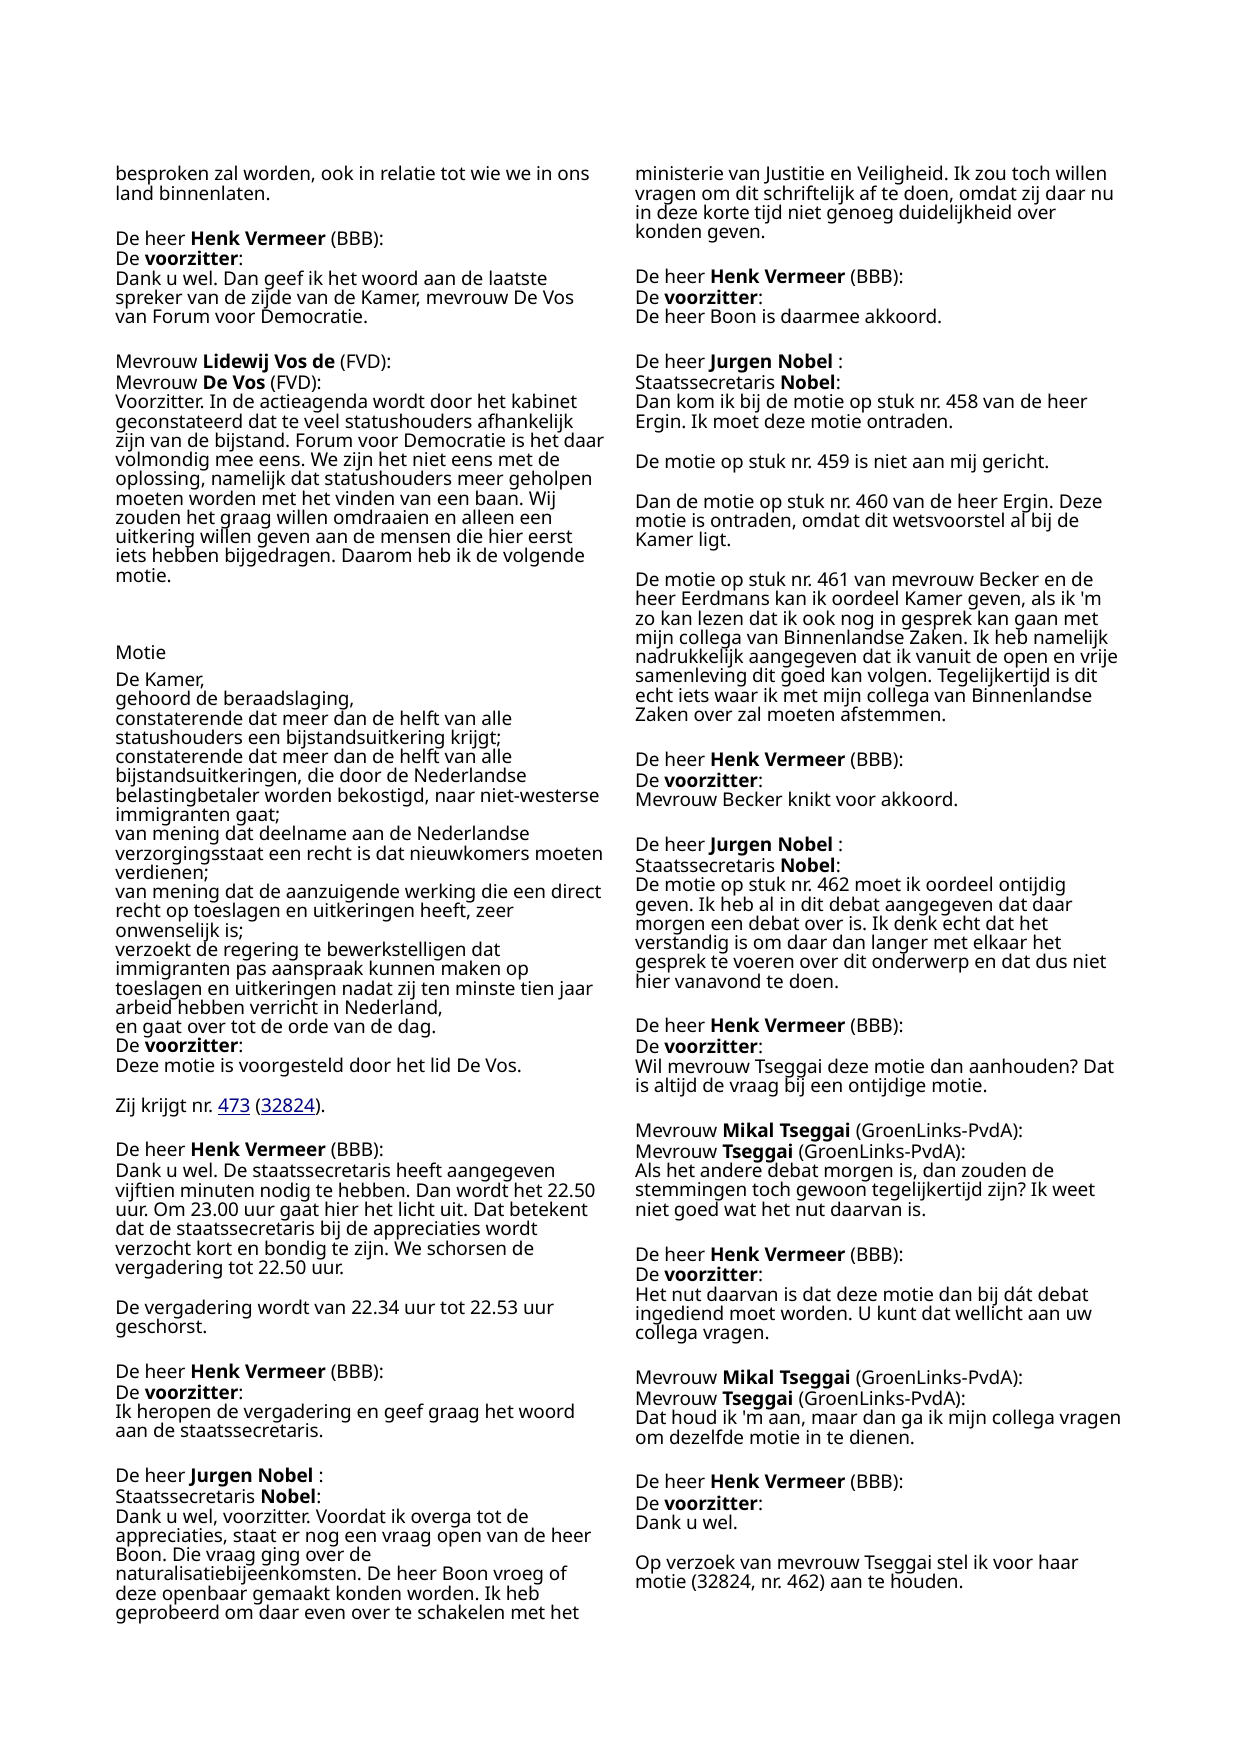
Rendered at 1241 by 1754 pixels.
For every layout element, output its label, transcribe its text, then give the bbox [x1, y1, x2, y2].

text De heer Henk Vermeer (BBB): [115, 1137, 605, 1162]
text De voorzitter: [115, 1384, 605, 1403]
text Als het andere debat morgen is, dan zouden de stemmingen toch gewoon tegelijkertijd zijn? Ik weet niet goed wat het nut daarvan is. [635, 1162, 1125, 1220]
text De voorzitter: [115, 250, 605, 270]
text Dank u wel, voorzitter. Voordat ik overga tot de appreciaties, staat er nog een vraag open van de heer Boon. Die vraag ging over de naturalisatiebijeenkomsten. De heer Boon vroeg of deze openbaar gemaakt konden worden. Ik heb geprobeerd om daar even over te schakelen met het [115, 1508, 605, 1623]
text Ik heropen de vergadering en geef graag het woord aan de staatssecretaris. [115, 1403, 605, 1442]
text Mevrouw De Vos (FVD): [115, 374, 605, 393]
text Mevrouw Becker knikt voor akkoord. [635, 791, 1125, 810]
text De vergadering wordt van 22.34 uur tot 22.53 uur geschorst. [115, 1299, 605, 1337]
text Mevrouw Tseggai (GroenLinks-PvdA): [635, 1390, 1125, 1409]
text De voorzitter: [115, 1037, 605, 1057]
text constaterende dat meer dan de helft van alle statushouders een bijstandsuitkering krijgt; [115, 710, 605, 748]
text Dank u wel. De staatssecretaris heeft aangegeven vijftien minuten nodig te hebben. Dan wordt het 22.50 uur. Om 23.00 uur gaat hier het licht uit. Dat betekent dat de staatssecretaris bij de appreciaties wordt verzocht kort en bondig te zijn. We schorsen de vergadering tot 22.50 uur. [115, 1162, 605, 1278]
text besproken zal worden, ook in relatie tot wie we in ons land binnenlaten. [115, 165, 605, 204]
text De heer Henk Vermeer (BBB): [635, 746, 1125, 772]
text De voorzitter: [635, 1038, 1125, 1058]
text Mevrouw Tseggai (GroenLinks-PvdA): [635, 1143, 1125, 1162]
text gehoord de beraadslaging, [115, 690, 605, 710]
text van mening dat deelname aan de Nederlandse verzorgingsstaat een recht is dat nieuwkomers moeten verdienen; [115, 825, 605, 883]
text Voorzitter. In de actieagenda wordt door het kabinet geconstateerd dat te veel statushouders afhankelijk zijn van de bijstand. Forum voor Democratie is het daar volmondig mee eens. We zijn het niet eens met de oplossing, namelijk dat statushouders meer geholpen moeten worden met het vinden van een baan. Wij zouden het graag willen omdraaien en alleen een uitkering willen geven aan de mensen die hier eerst iets hebben bijgedragen. Daarom heb ik de volgende motie. [115, 393, 605, 586]
text Mevrouw Mikal Tseggai (GroenLinks-PvdA): [635, 1117, 1125, 1143]
text De heer Henk Vermeer (BBB): [635, 1469, 1125, 1494]
text Dan de motie op stuk nr. 460 van de heer Ergin. Deze motie is ontraden, omdat dit wetsvoorstel al bij de Kamer ligt. [635, 493, 1125, 550]
text De voorzitter: [635, 1266, 1125, 1286]
text Dat houd ik 'm aan, maar dan ga ik mijn collega vragen om dezelfde motie in te dienen. [635, 1409, 1125, 1448]
text Zij krijgt nr. 473 (32824). [115, 1097, 605, 1116]
text De heer Jurgen Nobel : [635, 348, 1125, 374]
text constaterende dat meer dan de helft van alle bijstandsuitkeringen, die door de Nederlandse belastingbetaler worden bekostigd, naar niet-westerse immigranten gaat; [115, 748, 605, 825]
text De heer Henk Vermeer (BBB): [635, 263, 1125, 289]
text en gaat over tot de orde van de dag. [115, 1018, 605, 1037]
text Het nut daarvan is dat deze motie dan bij dát debat ingediend moet worden. U kunt dat wellicht aan uw collega vragen. [635, 1286, 1125, 1343]
text De Kamer, [115, 671, 605, 690]
text Dan kom ik bij de motie op stuk nr. 458 van de heer Ergin. Ik moet deze motie ontraden. [635, 393, 1125, 432]
text De motie op stuk nr. 459 is niet aan mij gericht. [635, 453, 1125, 472]
text De heer Henk Vermeer (BBB): [635, 1241, 1125, 1266]
text Op verzoek van mevrouw Tseggai stel ik voor haar motie (32824, nr. 462) aan te houden. [635, 1554, 1125, 1592]
text van mening dat de aanzuigende werking die een direct recht op toeslagen en uitkeringen heeft, zeer onwenselijk is; [115, 883, 605, 941]
text De heer Jurgen Nobel : [115, 1463, 605, 1488]
text Deze motie is voorgesteld door het lid De Vos. [115, 1057, 605, 1076]
text De motie op stuk nr. 462 moet ik oordeel ontijdig geven. Ik heb al in dit debat aangegeven dat daar morgen een debat over is. Ik denk echt dat het verstandig is om daar dan langer met elkaar het gesprek te voeren over dit onderwerp en dat dus niet hier vanavond te doen. [635, 876, 1125, 992]
text verzoekt de regering te bewerkstelligen dat immigranten pas aanspraak kunnen maken op toeslagen en uitkeringen nadat zij ten minste tien jaar arbeid hebben verricht in Nederland, [115, 941, 605, 1018]
text De motie op stuk nr. 461 van mevrouw Becker en de heer Eerdmans kan ik oordeel Kamer geven, als ik 'm zo kan lezen dat ik ook nog in gesprek kan gaan met mijn collega van Binnenlandse Zaken. Ik heb namelijk nadrukkelijk aangegeven dat ik vanuit de open en vrije samenleving dit goed kan volgen. Tegelijkertijd is dit echt iets waar ik met mijn collega van Binnenlandse Zaken over zal moeten afstemmen. [635, 571, 1125, 725]
text De voorzitter: [635, 289, 1125, 308]
text Staatssecretaris Nobel: [635, 374, 1125, 393]
text De heer Henk Vermeer (BBB): [115, 1358, 605, 1384]
text De voorzitter: [635, 772, 1125, 791]
text De heer Henk Vermeer (BBB): [635, 1013, 1125, 1038]
text Dank u wel. Dan geef ik het woord aan de laatste spreker van de zijde van de Kamer, mevrouw De Vos van Forum voor Democratie. [115, 270, 605, 327]
text De voorzitter: [635, 1494, 1125, 1514]
text Motie [115, 639, 605, 665]
text Mevrouw Lidewij Vos de (FVD): [115, 348, 605, 374]
text Staatssecretaris Nobel: [635, 857, 1125, 876]
text Mevrouw Mikal Tseggai (GroenLinks-PvdA): [635, 1364, 1125, 1390]
text Wil mevrouw Tseggai deze motie dan aanhouden? Dat is altijd de vraag bij een ontijdige motie. [635, 1058, 1125, 1096]
text ministerie van Justitie en Veiligheid. Ik zou toch willen vragen om dit schriftelijk af te doen, omdat zij daar nu in deze korte tijd niet genoeg duidelijkheid over konden geven. [635, 165, 1125, 242]
text De heer Jurgen Nobel : [635, 831, 1125, 857]
text De heer Henk Vermeer (BBB): [115, 225, 605, 250]
text Dank u wel. [635, 1514, 1125, 1533]
text De heer Boon is daarmee akkoord. [635, 308, 1125, 327]
text Staatssecretaris Nobel: [115, 1488, 605, 1508]
